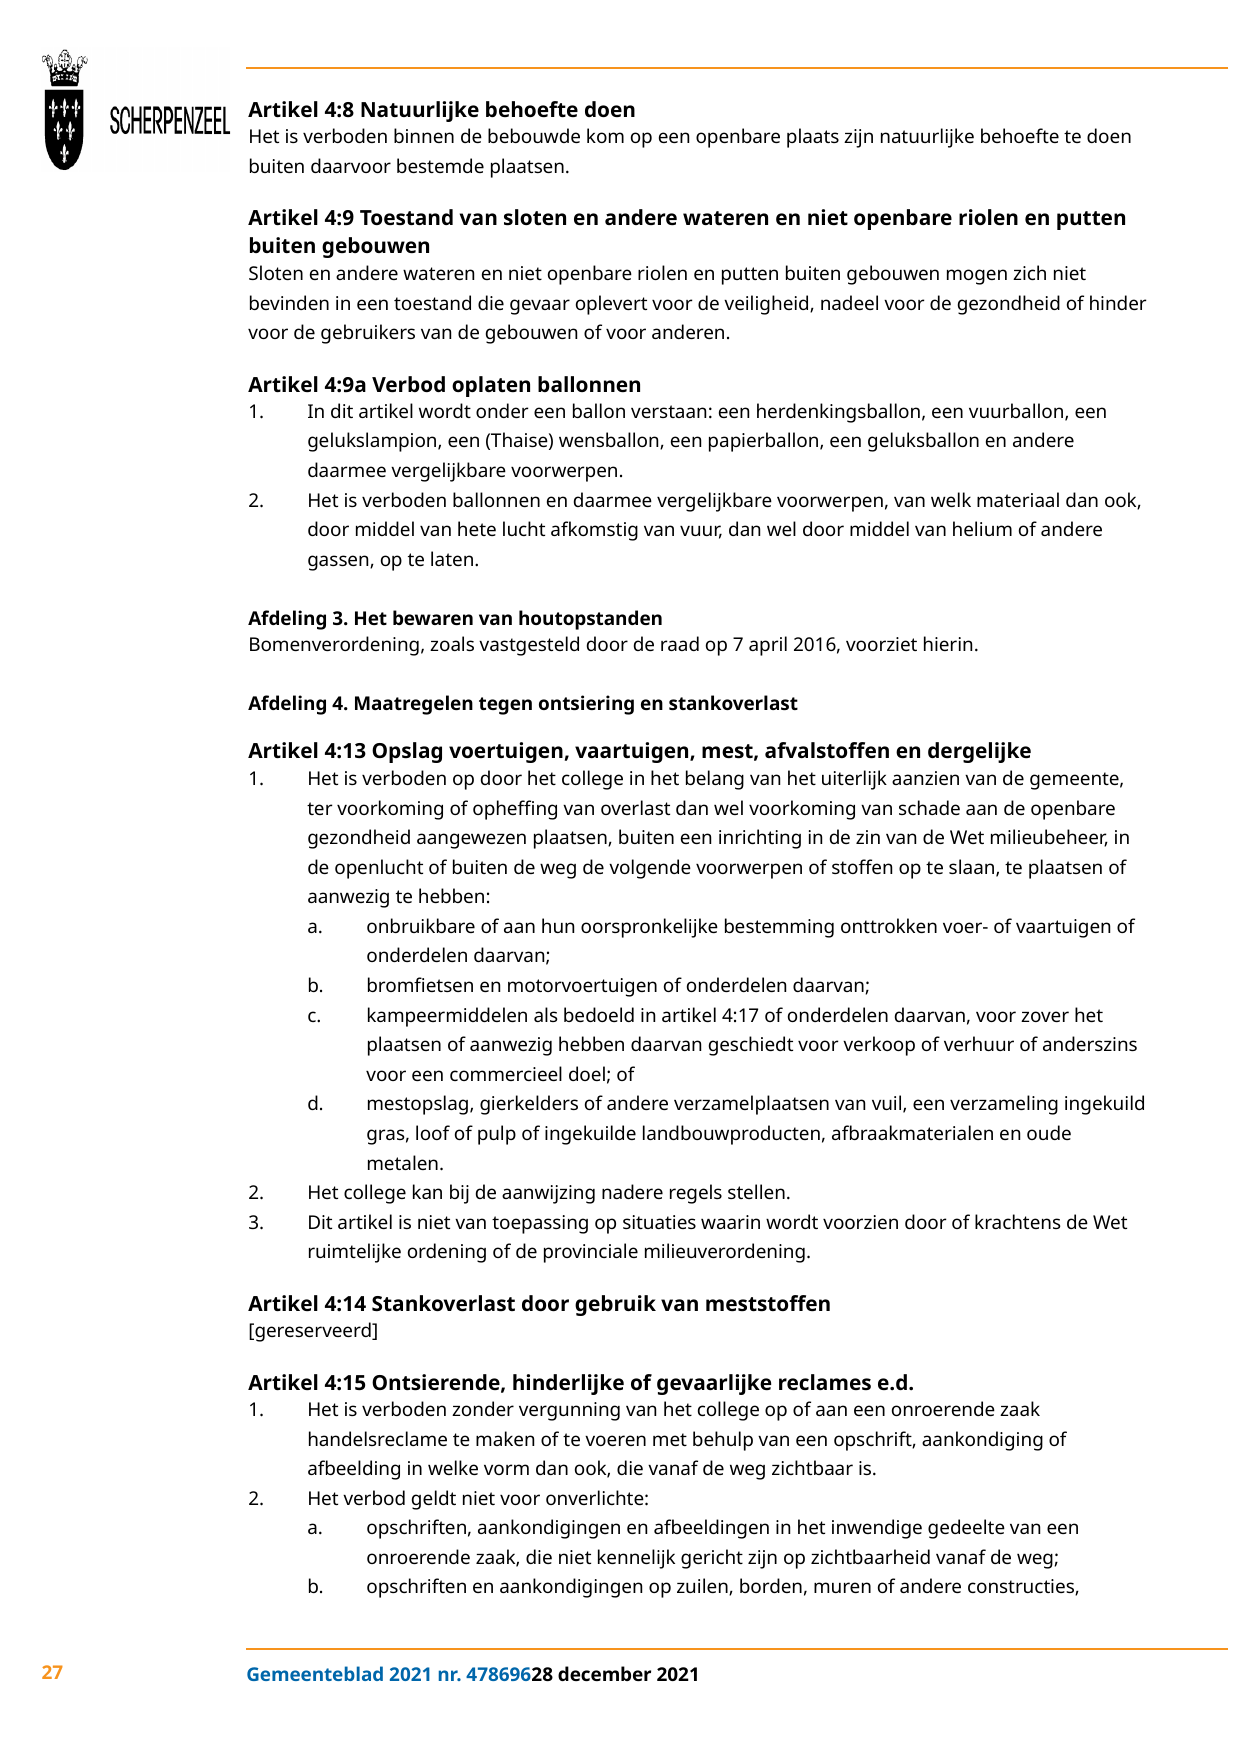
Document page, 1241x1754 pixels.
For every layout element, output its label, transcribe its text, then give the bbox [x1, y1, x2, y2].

list opschriften, aankondigingen en afbeeldingen in het inwendige gedeelte van een onroerende zaak, die niet kennelijk gericht zijn op zichtbaarheid vanaf de weg; [307, 1514, 1152, 1570]
list onbruikbare of aan hun oorspronkelijke bestemming onttrokken voer- of vaartuigen of onderdelen daarvan; [307, 913, 1152, 968]
list Het college kan bij de aanwijzing nadere regels stellen. [248, 1179, 1152, 1205]
list kampeermiddelen als bedoeld in artikel 4:17 of onderdelen daarvan, voor zover het plaatsen of aanwezig hebben daarvan geschiedt voor verkoop of verhuur of anderszins voor een commercieel doel; of [307, 1002, 1152, 1087]
list Het is verboden zonder vergunning van het college op of aan een onroerende zaak handelsreclame te maken of te voeren met behulp van een opschrift, aankondiging of afbeelding in welke vorm dan ook, die vanaf de weg zichtbaar is. [248, 1396, 1152, 1481]
text Bomenverordening, zoals vastgesteld door de raad op 7 april 2016, voorziet hierin. [248, 631, 1152, 657]
text Het is verboden binnen de bebouwde kom op een openbare plaats zijn natuurlijke behoefte te doen buiten daarvoor bestemde plaatsen. [248, 123, 1152, 178]
list Het is verboden op door het college in het belang van het uiterlijk aanzien van de gemeente, ter voorkoming of opheffing van overlast dan wel voorkoming van schade aan de openbare gezondheid aangewezen plaatsen, buiten een inrichting in de zin van de Wet milieubeheer, in de openlucht of buiten de weg de volgende voorwerpen of stoffen op te slaan, te plaatsen of aanwezig te hebben: [248, 765, 1152, 909]
list Het is verboden ballonnen en daarmee vergelijkbare voorwerpen, van welk materiaal dan ook, door middel van hete lucht afkomstig van vuur, dan wel door middel van helium of andere gassen, op te laten. [248, 487, 1152, 572]
text Artikel 4:13 Opslag voertuigen, vaartuigen, mest, afvalstoffen en dergelijke [248, 737, 1152, 765]
list mestopslag, gierkelders of andere verzamelplaatsen van vuil, een verzameling ingekuild gras, loof of pulp of ingekuilde landbouwproducten, afbraakmaterialen en oude metalen. [307, 1091, 1152, 1175]
text Afdeling 3. Het bewaren van houtopstanden [248, 605, 1152, 631]
picture [41, 47, 231, 172]
list In dit artikel wordt onder een ballon verstaan: een herdenkingsballon, een vuurballon, een gelukslampion, een (Thaise) wensballon, een papierballon, een geluksballon en andere daarmee vergelijkbare voorwerpen. [248, 398, 1152, 483]
text Afdeling 4. Maatregelen tegen ontsiering en stankoverlast [248, 690, 1152, 716]
text [gereserveerd] [248, 1317, 1152, 1343]
text Artikel 4:14 Stankoverlast door gebruik van meststoffen [248, 1289, 1152, 1317]
text Artikel 4:9a Verbod oplaten ballonnen [248, 370, 1152, 398]
list bromfietsen en motorvoertuigen of onderdelen daarvan; [307, 972, 1152, 998]
text Artikel 4:8 Natuurlijke behoefte doen [248, 95, 1152, 123]
list Het verbod geldt niet voor onverlichte: [248, 1485, 1152, 1511]
list Dit artikel is niet van toepassing op situaties waarin wordt voorzien door of krachtens de Wet ruimtelijke ordening of de provinciale milieuverordening. [248, 1209, 1152, 1264]
list opschriften en aankondigingen op zuilen, borden, muren of andere constructies, [307, 1574, 1152, 1599]
text Artikel 4:15 Ontsierende, hinderlijke of gevaarlijke reclames e.d. [248, 1368, 1152, 1396]
text Sloten en andere wateren en niet openbare riolen en putten buiten gebouwen mogen zich niet bevinden in een toestand die gevaar oplevert voor de veiligheid, nadeel voor de gezondheid of hinder voor de gebruikers van de gebouwen of voor anderen. [248, 260, 1152, 345]
text Artikel 4:9 Toestand van sloten en andere wateren en niet openbare riolen en putten buiten gebouwen [248, 203, 1152, 260]
